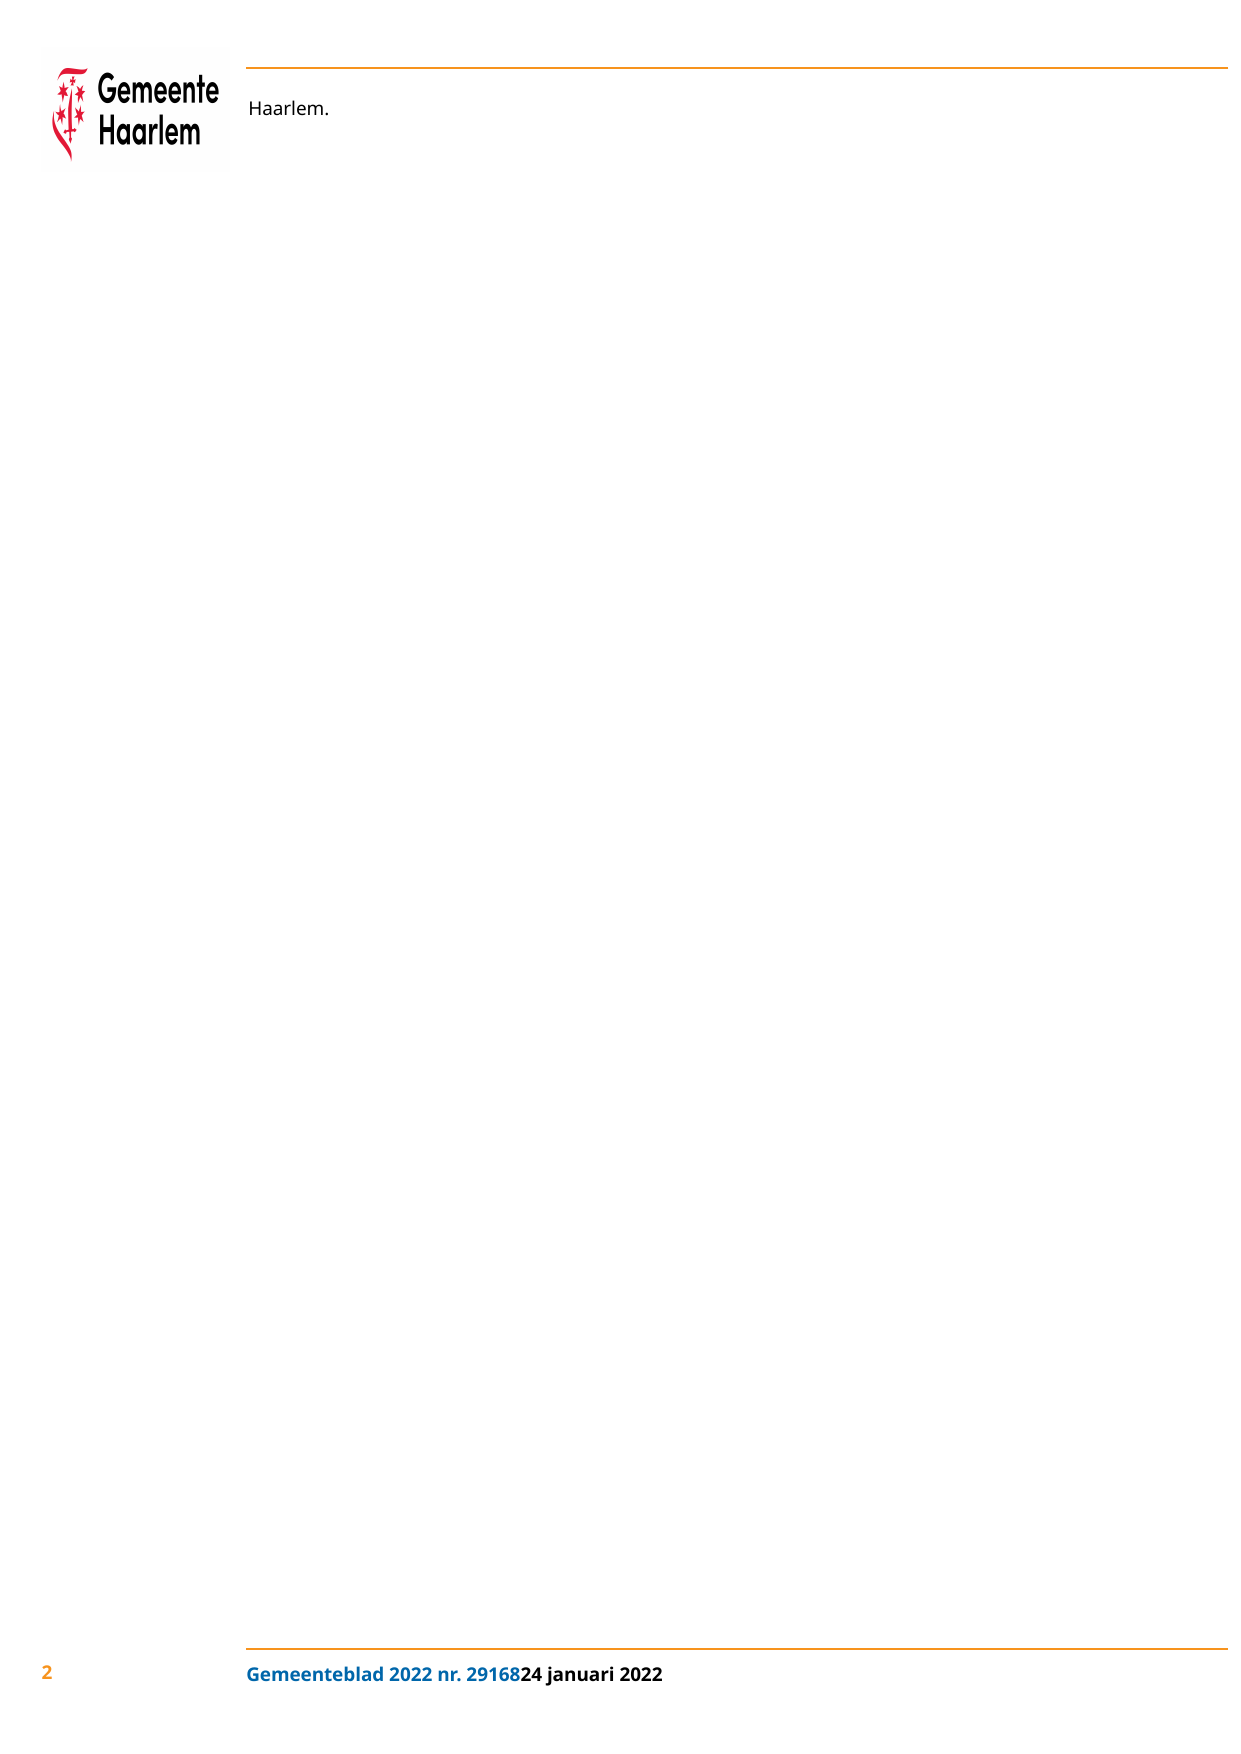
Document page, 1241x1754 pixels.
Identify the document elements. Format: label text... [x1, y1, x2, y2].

picture [41, 47, 231, 172]
text Haarlem. [248, 95, 1152, 121]
